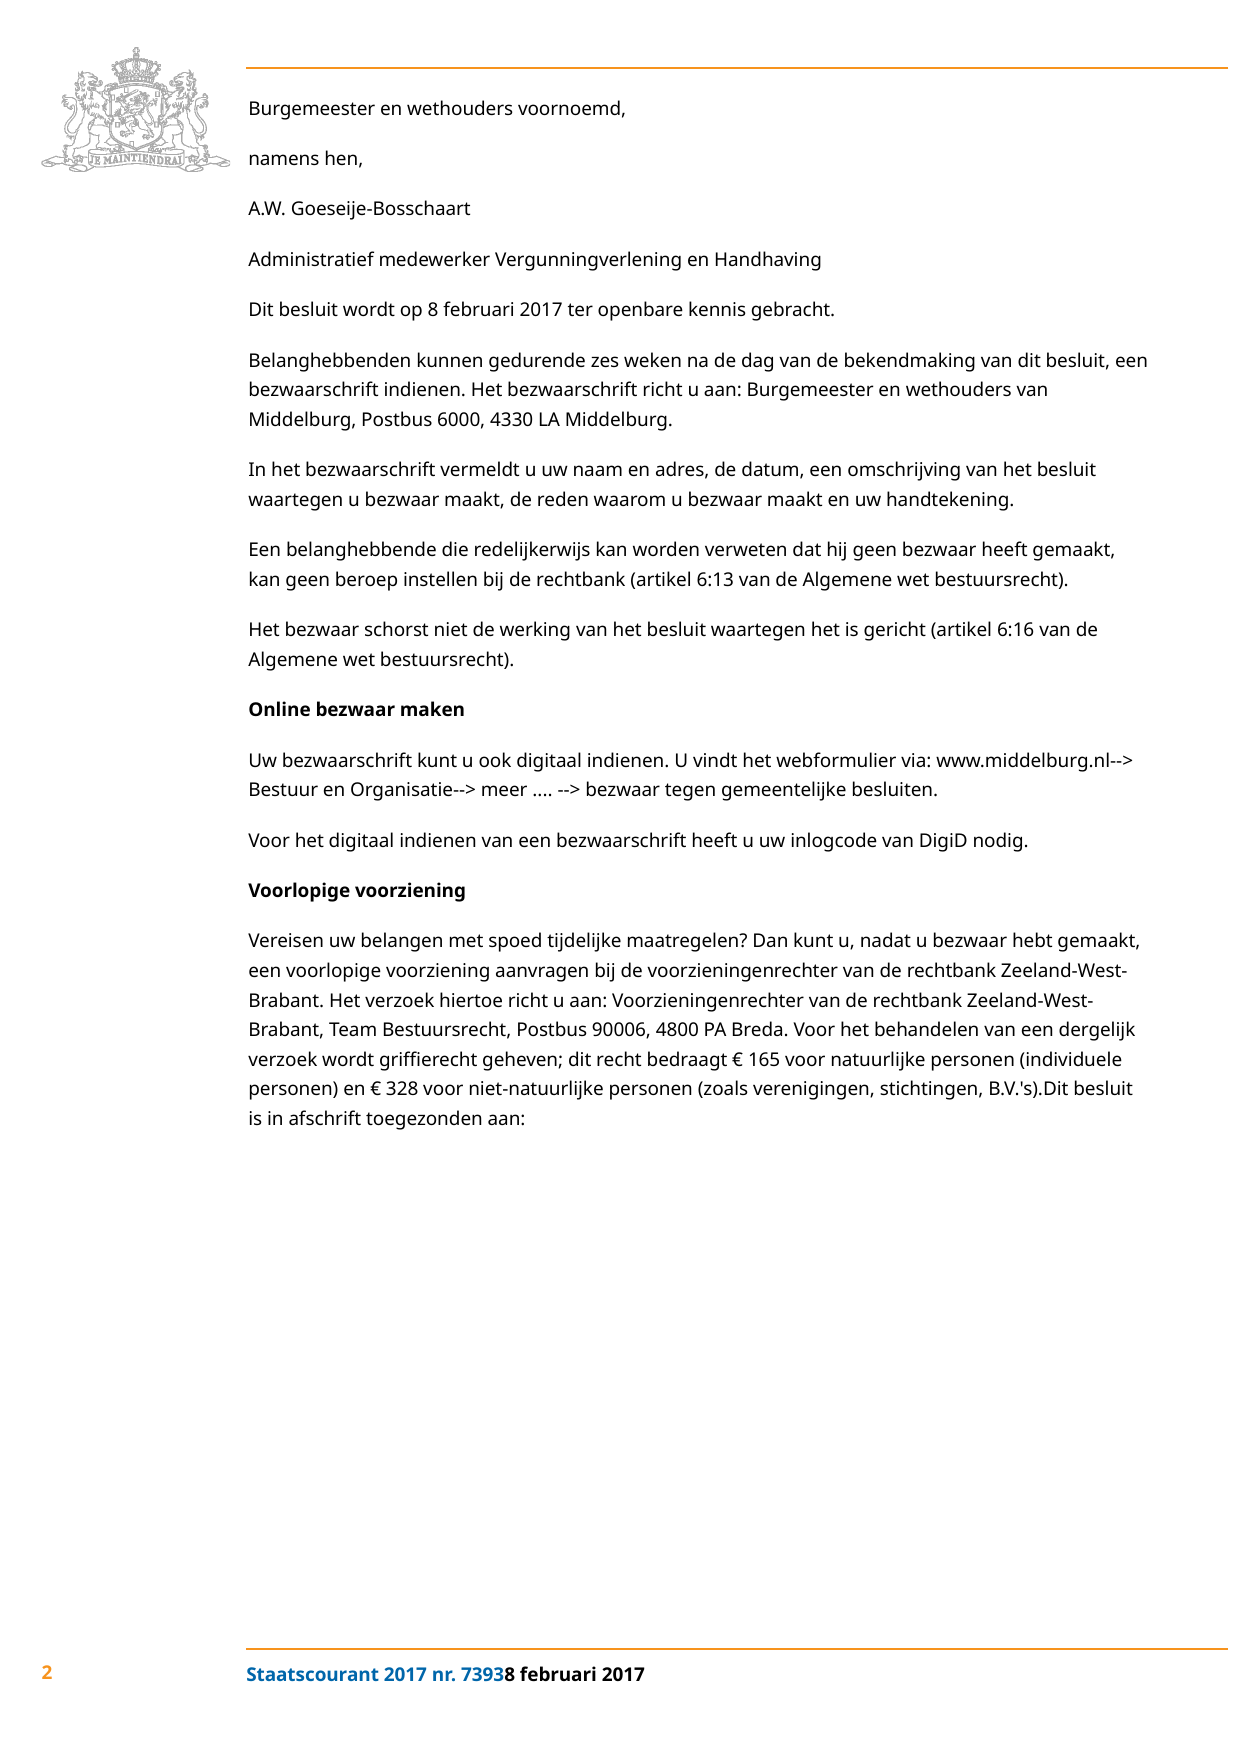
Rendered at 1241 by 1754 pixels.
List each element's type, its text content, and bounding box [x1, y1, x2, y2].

text A.W. Goeseije-Bosschaart [248, 196, 1152, 221]
text Voorlopige voorziening [248, 877, 1152, 903]
text Administratief medewerker Vergunningverlening en Handhaving [248, 246, 1152, 272]
text Vereisen uw belangen met spoed tijdelijke maatregelen? Dan kunt u, nadat u bezwaar hebt gemaakt, een voorlopige voorziening aanvragen bij de voorzieningenrechter van de rechtbank Zeeland-West-Brabant. Het verzoek hiertoe richt u aan: Voorzieningenrechter van de rechtbank Zeeland-West-Brabant, Team Bestuursrecht, Postbus 90006, 4800 PA Breda. Voor het behandelen van een dergelijk verzoek wordt griffierecht geheven; dit recht bedraagt € 165 voor natuurlijke personen (individuele personen) en € 328 voor niet-natuurlijke personen (zoals verenigingen, stichtingen, B.V.'s).Dit besluit is in afschrift toegezonden aan: [248, 928, 1152, 1131]
picture [41, 47, 231, 172]
text Het bezwaar schorst niet de werking van het besluit waartegen het is gericht (artikel 6:16 van de Algemene wet bestuursrecht). [248, 616, 1152, 672]
text namens hen, [248, 145, 1152, 171]
text Een belanghebbende die redelijkerwijs kan worden verweten dat hij geen bezwaar heeft gemaakt, kan geen beroep instellen bij de rechtbank (artikel 6:13 van de Algemene wet bestuursrecht). [248, 536, 1152, 592]
text Uw bezwaarschrift kunt u ook digitaal indienen. U vindt het webformulier via: www.middelburg.nl--> Bestuur en Organisatie--> meer .... --> bezwaar tegen gemeentelijke besluiten. [248, 747, 1152, 802]
text Voor het digitaal indienen van een bezwaarschrift heeft u uw inlogcode van DigiD nodig. [248, 827, 1152, 853]
text Burgemeester en wethouders voornoemd, [248, 95, 1152, 121]
text In het bezwaarschrift vermeldt u uw naam en adres, de datum, een omschrijving van het besluit waartegen u bezwaar maakt, de reden waarom u bezwaar maakt en uw handtekening. [248, 456, 1152, 512]
text Belanghebbenden kunnen gedurende zes weken na de dag van de bekendmaking van dit besluit, een bezwaarschrift indienen. Het bezwaarschrift richt u aan: Burgemeester en wethouders van Middelburg, Postbus 6000, 4330 LA Middelburg. [248, 347, 1152, 432]
text Dit besluit wordt op 8 februari 2017 ter openbare kennis gebracht. [248, 296, 1152, 322]
text Online bezwaar maken [248, 696, 1152, 722]
